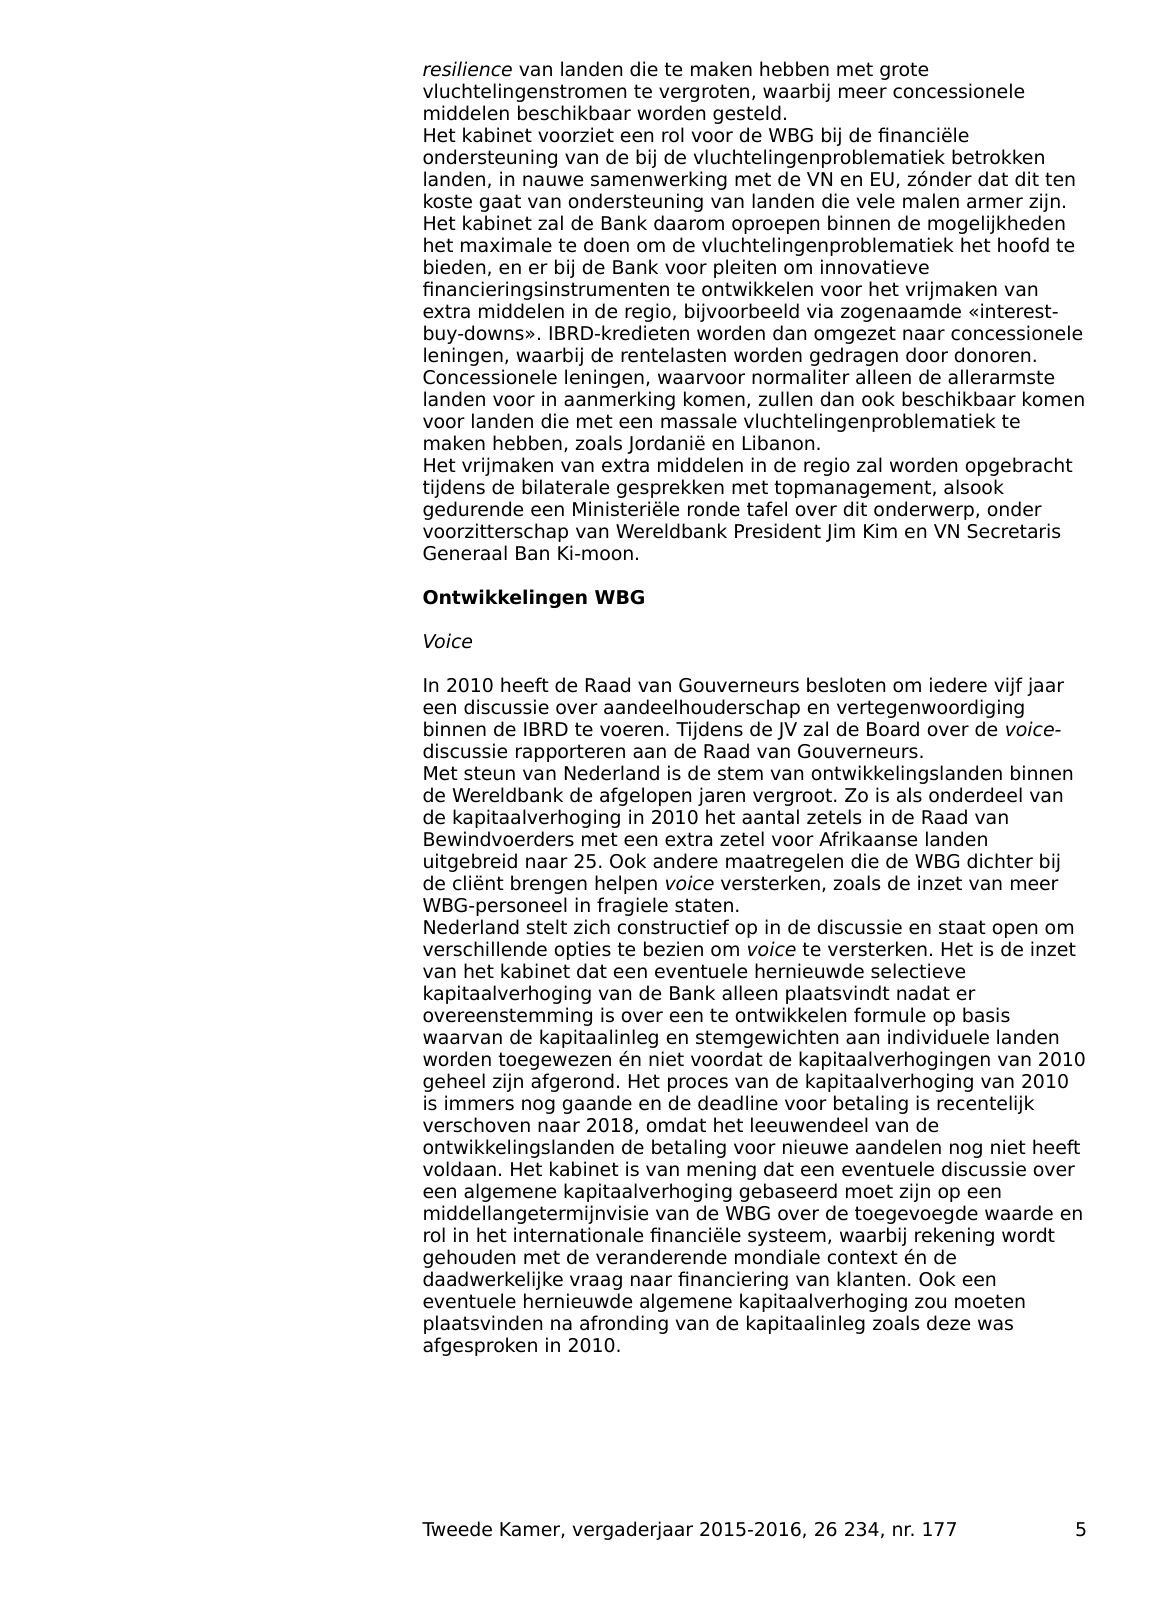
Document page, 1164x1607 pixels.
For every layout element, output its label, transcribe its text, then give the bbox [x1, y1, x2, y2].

text Het kabinet voorziet een rol voor de WBG bij de financiële ondersteuning van de bij de vluchtelingenproblematiek betrokken landen, in nauwe samenwerking met de VN en EU, zónder dat dit ten koste gaat van ondersteuning van landen die vele malen armer zijn. Het kabinet zal de Bank daarom oproepen binnen de mogelijkheden het maximale te doen om de vluchtelingenproblematiek het hoofd te bieden, en er bij de Bank voor pleiten om innovatieve financieringsinstrumenten te ontwikkelen voor het vrijmaken van extra middelen in de regio, bijvoorbeeld via zogenaamde «interest-buy-downs». IBRD-kredieten worden dan omgezet naar concessionele leningen, waarbij de rentelasten worden gedragen door donoren. Concessionele leningen, waarvoor normaliter alleen de allerarmste landen voor in aanmerking komen, zullen dan ook beschikbaar komen voor landen die met een massale vluchtelingenproblematiek te maken hebben, zoals Jordanië en Libanon. [422, 125, 1087, 455]
text resilience van landen die te maken hebben met grote vluchtelingenstromen te vergroten, waarbij meer concessionele middelen beschikbaar worden gesteld. [422, 59, 1087, 125]
subtitle Ontwikkelingen WBG [422, 587, 1087, 609]
text Met steun van Nederland is de stem van ontwikkelingslanden binnen de Wereldbank de afgelopen jaren vergroot. Zo is als onderdeel van de kapitaalverhoging in 2010 het aantal zetels in de Raad van Bewindvoerders met een extra zetel voor Afrikaanse landen uitgebreid naar 25. Ook andere maatregelen die de WBG dichter bij de cliënt brengen helpen voice versterken, zoals de inzet van meer WBG-personeel in fragiele staten. [422, 763, 1087, 917]
text Nederland stelt zich constructief op in de discussie en staat open om verschillende opties te bezien om voice te versterken. Het is de inzet van het kabinet dat een eventuele hernieuwde selectieve kapitaalverhoging van de Bank alleen plaatsvindt nadat er overeenstemming is over een te ontwikkelen formule op basis waarvan de kapitaalinleg en stemgewichten aan individuele landen worden toegewezen én niet voordat de kapitaalverhogingen van 2010 geheel zijn afgerond. Het proces van de kapitaalverhoging van 2010 is immers nog gaande en de deadline voor betaling is recentelijk verschoven naar 2018, omdat het leeuwendeel van de ontwikkelingslanden de betaling voor nieuwe aandelen nog niet heeft voldaan. Het kabinet is van mening dat een eventuele discussie over een algemene kapitaalverhoging gebaseerd moet zijn op een middellangetermijnvisie van de WBG over de toegevoegde waarde en rol in het internationale financiële systeem, waarbij rekening wordt gehouden met de veranderende mondiale context én de daadwerkelijke vraag naar financiering van klanten. Ook een eventuele hernieuwde algemene kapitaalverhoging zou moeten plaatsvinden na afronding van de kapitaalinleg zoals deze was afgesproken in 2010. [422, 917, 1087, 1356]
text In 2010 heeft de Raad van Gouverneurs besloten om iedere vijf jaar een discussie over aandeelhouderschap en vertegenwoordiging binnen de IBRD te voeren. Tijdens de JV zal de Board over de voice-discussie rapporteren aan de Raad van Gouverneurs. [422, 675, 1087, 763]
text Het vrijmaken van extra middelen in de regio zal worden opgebracht tijdens de bilaterale gesprekken met topmanagement, alsook gedurende een Ministeriële ronde tafel over dit onderwerp, onder voorzitterschap van Wereldbank President Jim Kim en VN Secretaris Generaal Ban Ki-moon. [422, 455, 1087, 564]
subtitle Voice [422, 631, 1087, 653]
